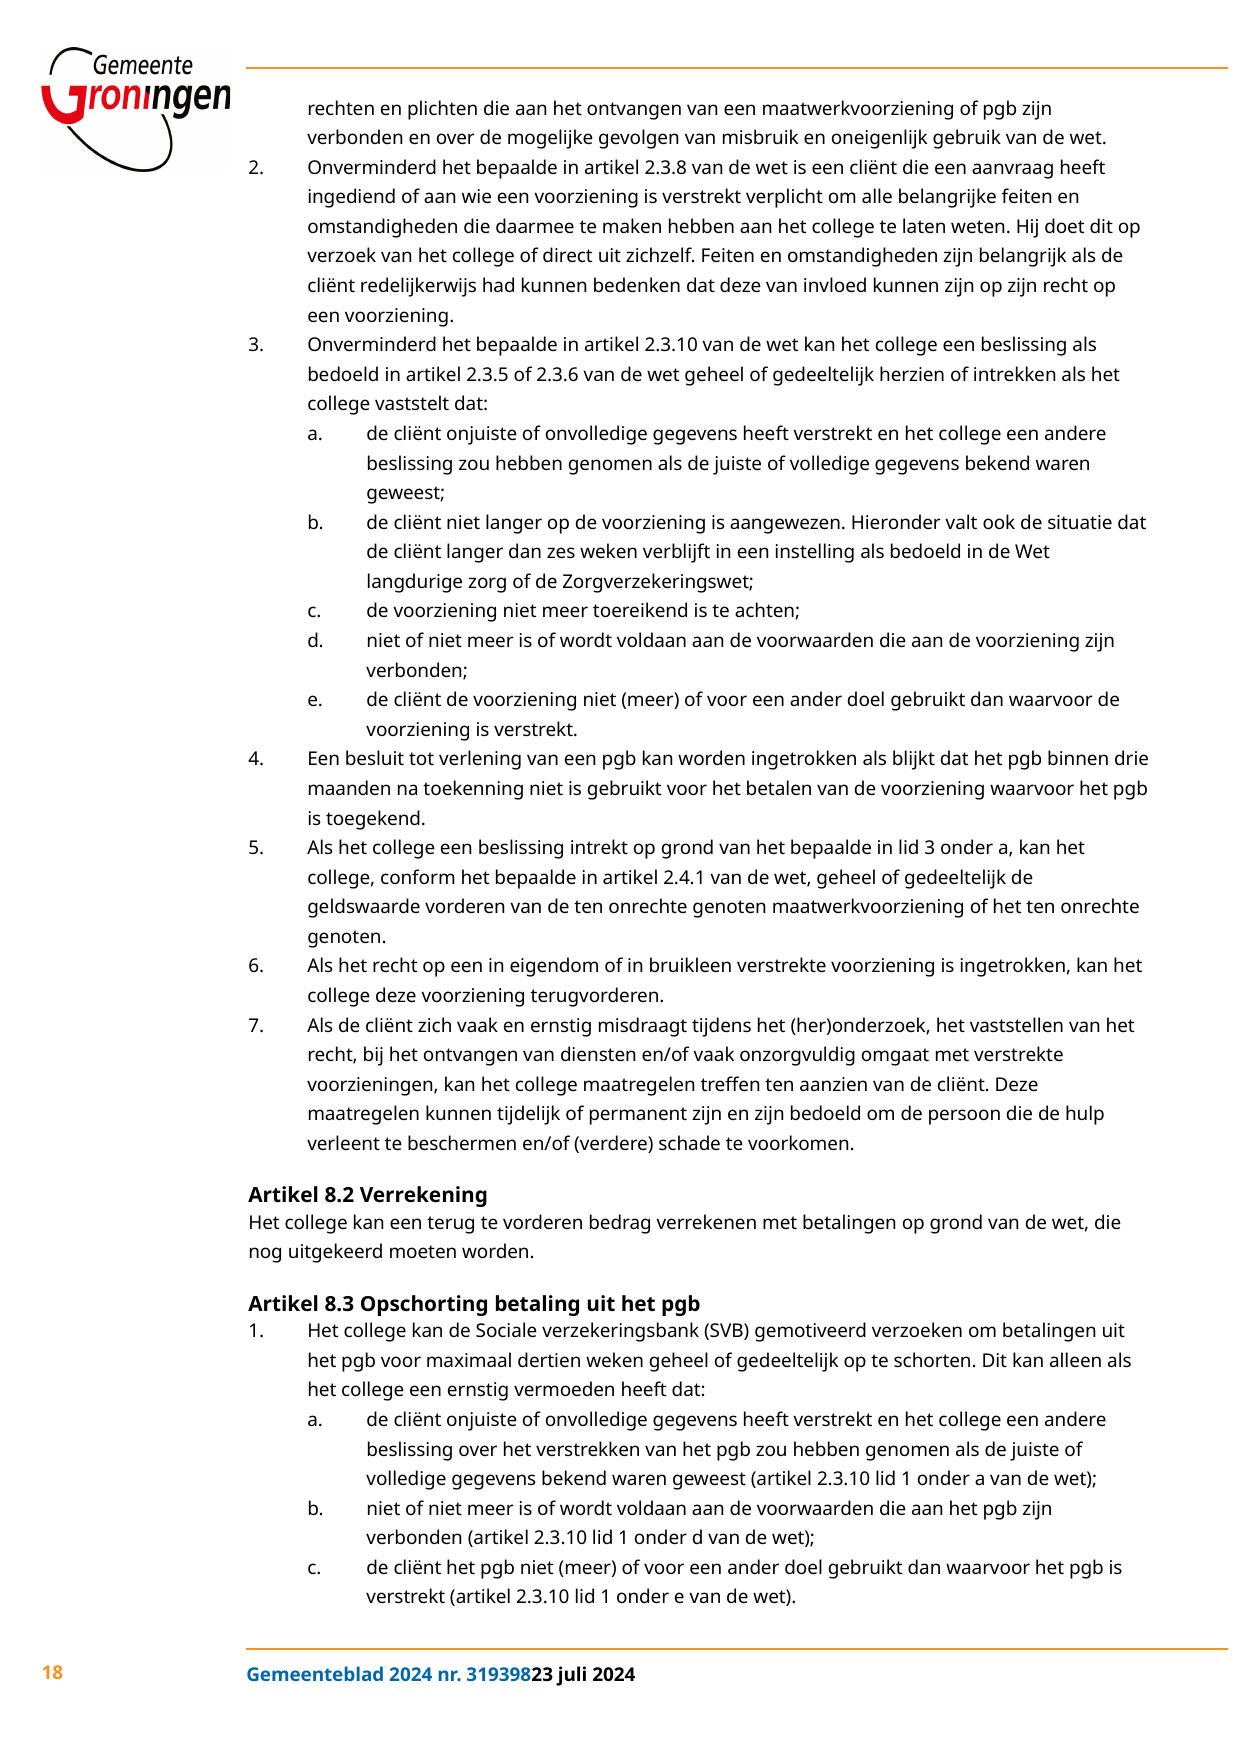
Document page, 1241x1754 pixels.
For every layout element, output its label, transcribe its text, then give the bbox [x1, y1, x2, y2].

list de voorziening niet meer toereikend is te achten; [307, 598, 1152, 623]
list Als de cliënt zich vaak en ernstig misdraagt tijdens het (her)onderzoek, het vaststellen van het recht, bij het ontvangen van diensten en/of vaak onzorgvuldig omgaat met verstrekte voorzieningen, kan het college maatregelen treffen ten aanzien van de cliënt. Deze maatregelen kunnen tijdelijk of permanent zijn en zijn bedoeld om de persoon die de hulp verleent te beschermen en/of (verdere) schade te voorkomen. [248, 1012, 1152, 1156]
list de cliënt het pgb niet (meer) of voor een ander doel gebruikt dan waarvoor het pgb is verstrekt (artikel 2.3.10 lid 1 onder e van de wet). [307, 1554, 1152, 1609]
list Als het college een beslissing intrekt op grond van het bepaalde in lid 3 onder a, kan het college, conform het bepaalde in artikel 2.4.1 van de wet, geheel of gedeeltelijk de geldswaarde vorderen van de ten onrechte genoten maatwerkvoorziening of het ten onrechte genoten. [248, 834, 1152, 949]
list Als het recht op een in eigendom of in bruikleen verstrekte voorziening is ingetrokken, kan het college deze voorziening terugvorderen. [248, 953, 1152, 1008]
text Artikel 8.3 Opschorting betaling uit het pgb [248, 1289, 1152, 1317]
list niet of niet meer is of wordt voldaan aan de voorwaarden die aan het pgb zijn verbonden (artikel 2.3.10 lid 1 onder d van de wet); [307, 1495, 1152, 1550]
list Het college kan de Sociale verzekeringsbank (SVB) gemotiveerd verzoeken om betalingen uit het pgb voor maximaal dertien weken geheel of gedeeltelijk op te schorten. Dit kan alleen als het college een ernstig vermoeden heeft dat: [248, 1317, 1152, 1402]
text Artikel 8.2 Verrekening [248, 1181, 1152, 1209]
picture [41, 47, 231, 172]
list de cliënt de voorziening niet (meer) of voor een ander doel gebruikt dan waarvoor de voorziening is verstrekt. [307, 686, 1152, 742]
text Het college kan een terug te vorderen bedrag verrekenen met betalingen op grond van de wet, die nog uitgekeerd moeten worden. [248, 1209, 1152, 1264]
list de cliënt onjuiste of onvolledige gegevens heeft verstrekt en het college een andere beslissing over het verstrekken van het pgb zou hebben genomen als de juiste of volledige gegevens bekend waren geweest (artikel 2.3.10 lid 1 onder a van de wet); [307, 1406, 1152, 1491]
list de cliënt onjuiste of onvolledige gegevens heeft verstrekt en het college een andere beslissing zou hebben genomen als de juiste of volledige gegevens bekend waren geweest; [307, 420, 1152, 505]
list Onverminderd het bepaalde in artikel 2.3.10 van de wet kan het college een beslissing als bedoeld in artikel 2.3.5 of 2.3.6 van de wet geheel of gedeeltelijk herzien of intrekken als het college vaststelt dat: [248, 331, 1152, 416]
list rechten en plichten die aan het ontvangen van een maatwerkvoorziening of pgb zijn verbonden en over de mogelijke gevolgen van misbruik en oneigenlijk gebruik van de wet. [248, 95, 1152, 150]
list Onverminderd het bepaalde in artikel 2.3.8 van de wet is een cliënt die een aanvraag heeft ingediend of aan wie een voorziening is verstrekt verplicht om alle belangrijke feiten en omstandigheden die daarmee te maken hebben aan het college te laten weten. Hij doet dit op verzoek van het college of direct uit zichzelf. Feiten en omstandigheden zijn belangrijk als de cliënt redelijkerwijs had kunnen bedenken dat deze van invloed kunnen zijn op zijn recht op een voorziening. [248, 154, 1152, 328]
list niet of niet meer is of wordt voldaan aan de voorwaarden die aan de voorziening zijn verbonden; [307, 627, 1152, 683]
list de cliënt niet langer op de voorziening is aangewezen. Hieronder valt ook de situatie dat de cliënt langer dan zes weken verblijft in een instelling als bedoeld in de Wet langdurige zorg of de Zorgverzekeringswet; [307, 509, 1152, 594]
list Een besluit tot verlening van een pgb kan worden ingetrokken als blijkt dat het pgb binnen drie maanden na toekenning niet is gebruikt voor het betalen van de voorziening waarvoor het pgb is toegekend. [248, 746, 1152, 831]
